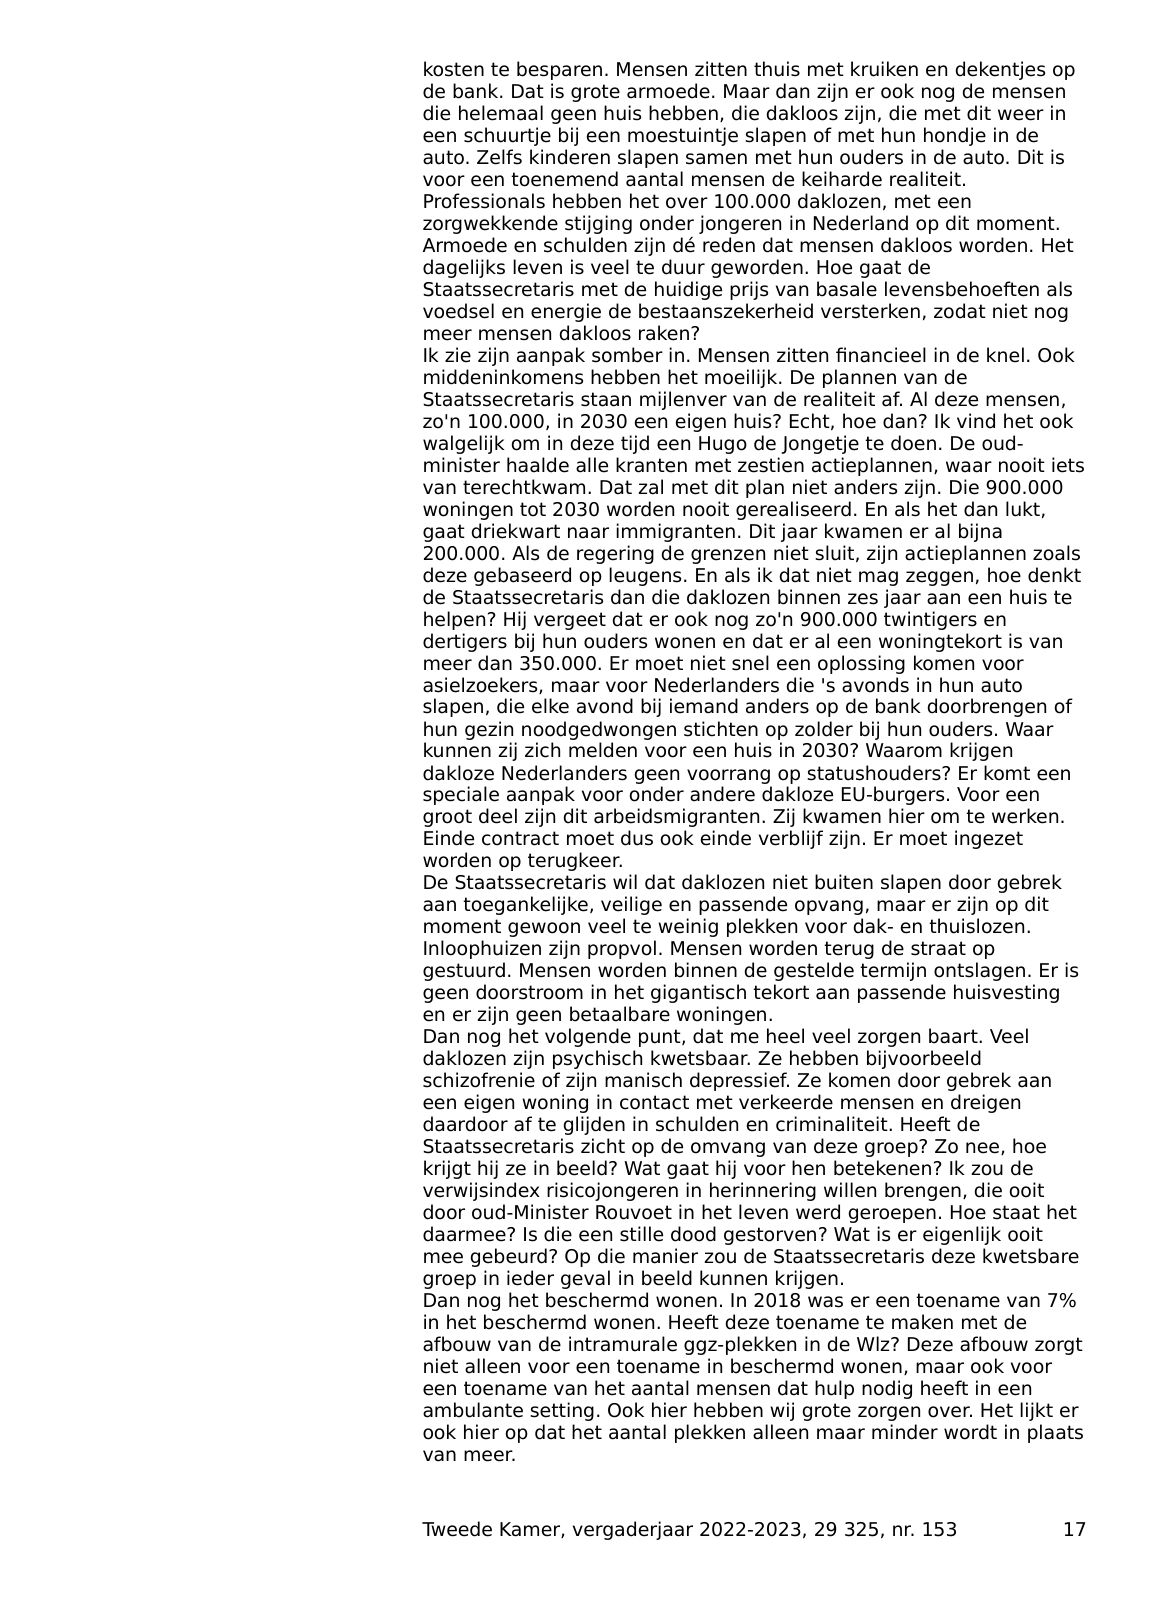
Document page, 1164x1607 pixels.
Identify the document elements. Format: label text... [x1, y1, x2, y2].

text Ik zie zijn aanpak somber in. Mensen zitten financieel in de knel. Ook middeninkomens hebben het moeilijk. De plannen van de Staatssecretaris staan mijlenver van de realiteit af. Al deze mensen, zo'n 100.000, in 2030 een eigen huis? Echt, hoe dan? Ik vind het ook walgelijk om in deze tijd een Hugo de Jongetje te doen. De oud-minister haalde alle kranten met zestien actieplannen, waar nooit iets van terechtkwam. Dat zal met dit plan niet anders zijn. Die 900.000 woningen tot 2030 worden nooit gerealiseerd. En als het dan lukt, gaat driekwart naar immigranten. Dit jaar kwamen er al bijna 200.000. Als de regering de grenzen niet sluit, zijn actieplannen zoals deze gebaseerd op leugens. En als ik dat niet mag zeggen, hoe denkt de Staatssecretaris dan die daklozen binnen zes jaar aan een huis te helpen? Hij vergeet dat er ook nog zo'n 900.000 twintigers en dertigers bij hun ouders wonen en dat er al een woningtekort is van meer dan 350.000. Er moet niet snel een oplossing komen voor asielzoekers, maar voor Nederlanders die 's avonds in hun auto slapen, die elke avond bij iemand anders op de bank doorbrengen of hun gezin noodgedwongen stichten op zolder bij hun ouders. Waar kunnen zij zich melden voor een huis in 2030? Waarom krijgen dakloze Nederlanders geen voorrang op statushouders? Er komt een speciale aanpak voor onder andere dakloze EU-burgers. Voor een groot deel zijn dit arbeidsmigranten. Zij kwamen hier om te werken. Einde contract moet dus ook einde verblijf zijn. Er moet ingezet worden op terugkeer. [422, 345, 1087, 872]
text Dan nog het volgende punt, dat me heel veel zorgen baart. Veel daklozen zijn psychisch kwetsbaar. Ze hebben bijvoorbeeld schizofrenie of zijn manisch depressief. Ze komen door gebrek aan een eigen woning in contact met verkeerde mensen en dreigen daardoor af te glijden in schulden en criminaliteit. Heeft de Staatssecretaris zicht op de omvang van deze groep? Zo nee, hoe krijgt hij ze in beeld? Wat gaat hij voor hen betekenen? Ik zou de verwijsindex risicojongeren in herinnering willen brengen, die ooit door oud-Minister Rouvoet in het leven werd geroepen. Hoe staat het daarmee? Is die een stille dood gestorven? Wat is er eigenlijk ooit mee gebeurd? Op die manier zou de Staatssecretaris deze kwetsbare groep in ieder geval in beeld kunnen krijgen. [422, 1026, 1087, 1290]
text Dan nog het beschermd wonen. In 2018 was er een toename van 7% in het beschermd wonen. Heeft deze toename te maken met de afbouw van de intramurale ggz-plekken in de Wlz? Deze afbouw zorgt niet alleen voor een toename in beschermd wonen, maar ook voor een toename van het aantal mensen dat hulp nodig heeft in een ambulante setting. Ook hier hebben wij grote zorgen over. Het lijkt er ook hier op dat het aantal plekken alleen maar minder wordt in plaats van meer. [422, 1290, 1087, 1466]
text De Staatssecretaris wil dat daklozen niet buiten slapen door gebrek aan toegankelijke, veilige en passende opvang, maar er zijn op dit moment gewoon veel te weinig plekken voor dak- en thuislozen. Inloophuizen zijn propvol. Mensen worden terug de straat op gestuurd. Mensen worden binnen de gestelde termijn ontslagen. Er is geen doorstroom in het gigantisch tekort aan passende huisvesting en er zijn geen betaalbare woningen. [422, 872, 1087, 1026]
text kosten te besparen. Mensen zitten thuis met kruiken en dekentjes op de bank. Dat is grote armoede. Maar dan zijn er ook nog de mensen die helemaal geen huis hebben, die dakloos zijn, die met dit weer in een schuurtje bij een moestuintje slapen of met hun hondje in de auto. Zelfs kinderen slapen samen met hun ouders in de auto. Dit is voor een toenemend aantal mensen de keiharde realiteit. Professionals hebben het over 100.000 daklozen, met een zorgwekkende stijging onder jongeren in Nederland op dit moment. Armoede en schulden zijn dé reden dat mensen dakloos worden. Het dagelijks leven is veel te duur geworden. Hoe gaat de Staatssecretaris met de huidige prijs van basale levensbehoeften als voedsel en energie de bestaanszekerheid versterken, zodat niet nog meer mensen dakloos raken? [422, 59, 1087, 345]
